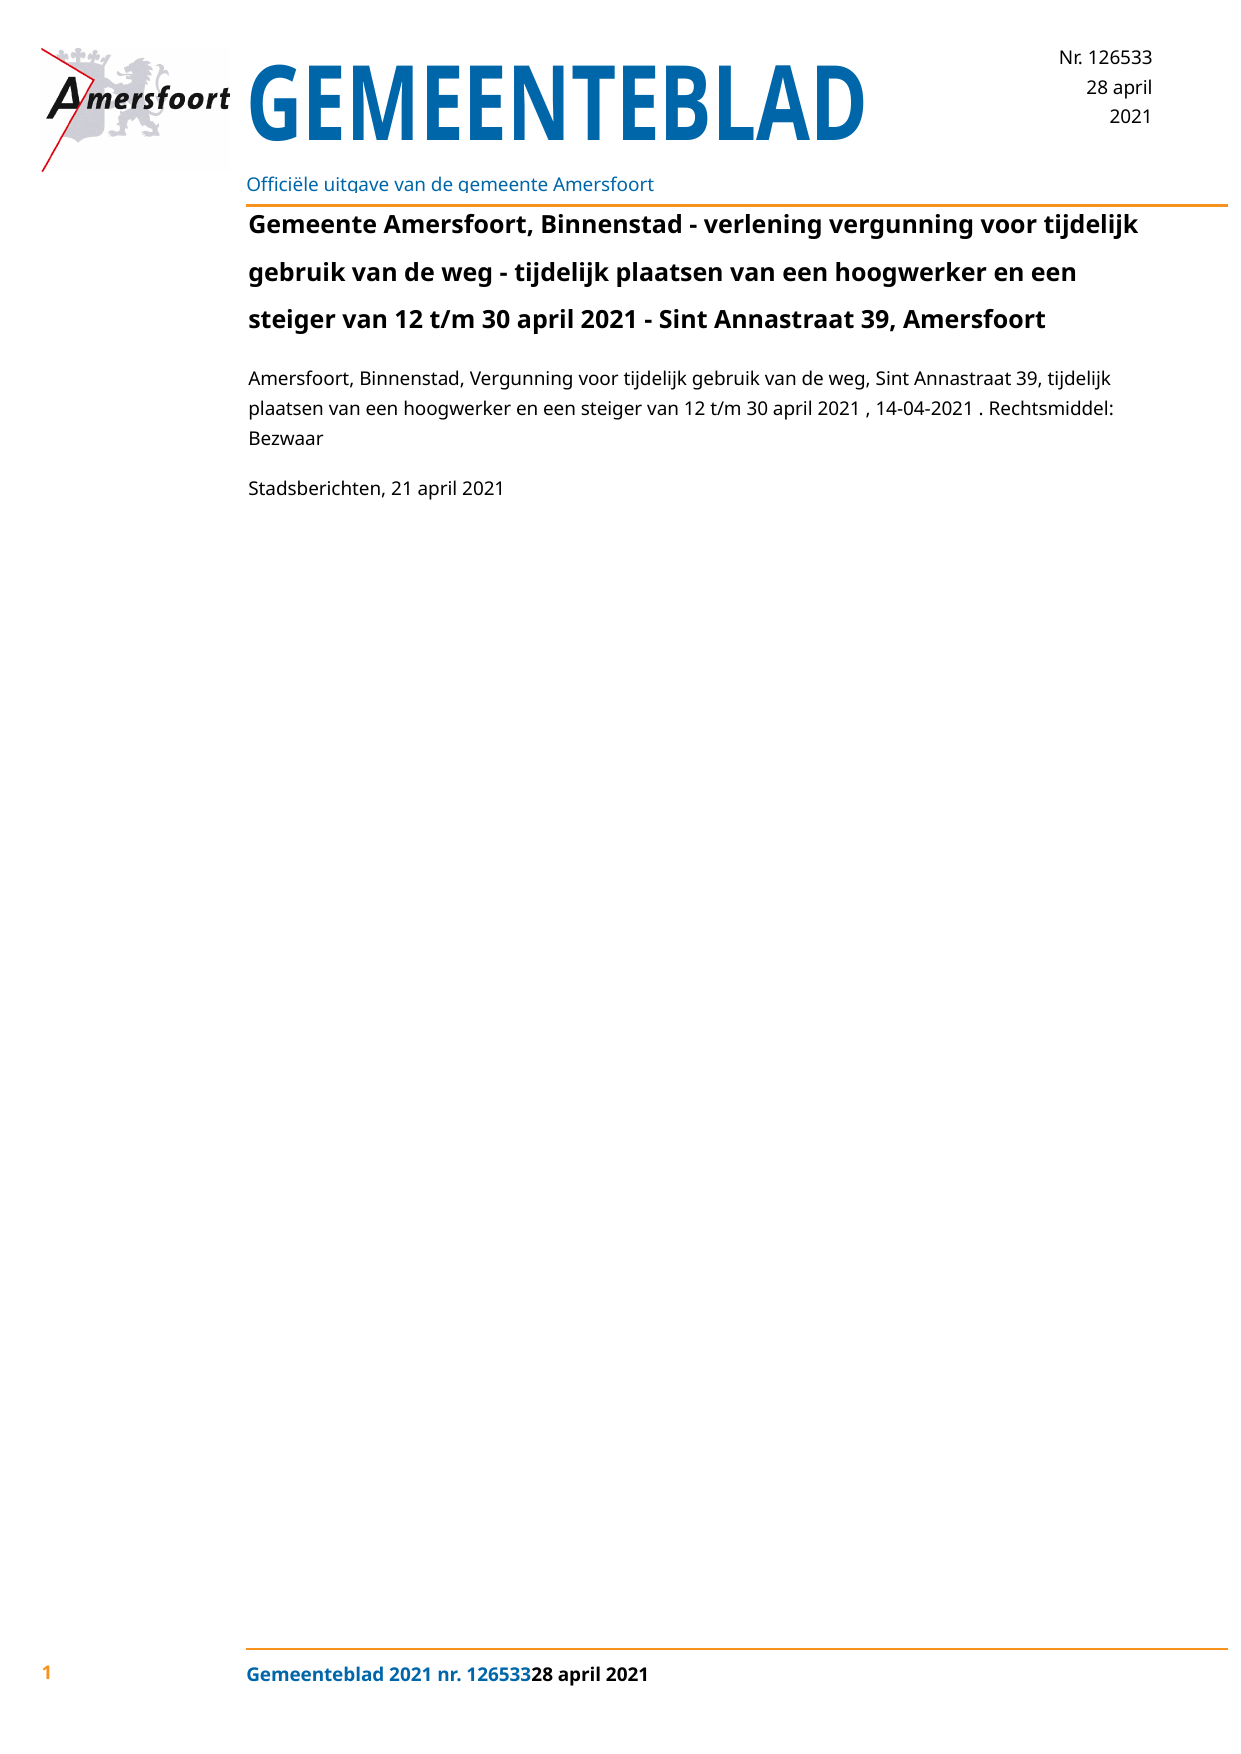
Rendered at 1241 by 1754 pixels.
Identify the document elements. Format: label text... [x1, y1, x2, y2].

text Amersfoort, Binnenstad, Vergunning voor tijdelijk gebruik van de weg, Sint Annastraat 39, tijdelijk plaatsen van een hoogwerker en een steiger van 12 t/m 30 april 2021 , 14-04-2021 . Rechtsmiddel: Bezwaar [248, 366, 1152, 450]
text Gemeente Amersfoort, Binnenstad - verlening vergunning voor tijdelijk gebruik van de weg - tijdelijk plaatsen van een hoogwerker en een steiger van 12 t/m 30 april 2021 - Sint Annastraat 39, Amersfoort [248, 207, 1152, 336]
text Stadsberichten, 21 april 2021 [248, 475, 1152, 501]
picture [41, 47, 231, 172]
